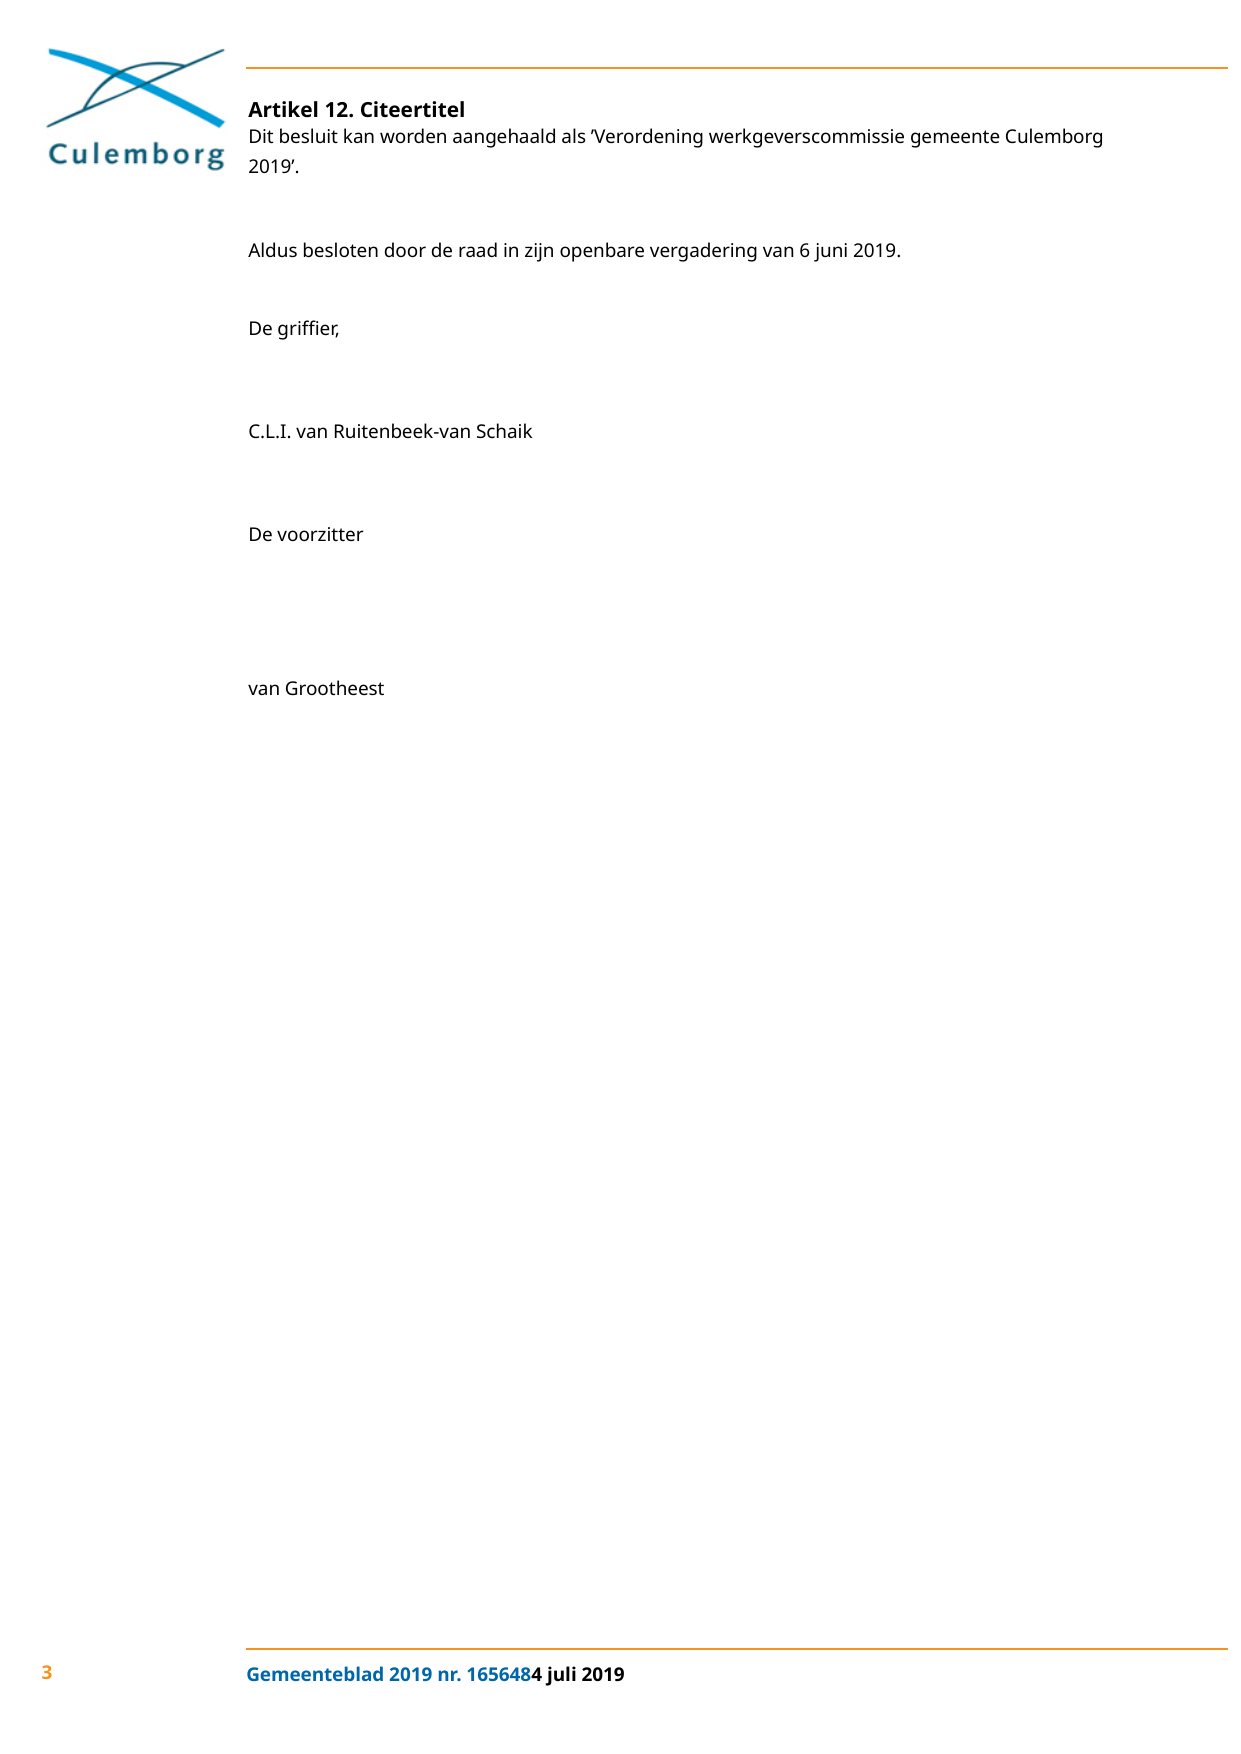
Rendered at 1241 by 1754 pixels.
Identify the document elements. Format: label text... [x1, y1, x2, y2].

text C.L.I. van Ruitenbeek-van Schaik [248, 418, 1152, 443]
text Artikel 12. Citeertitel [248, 95, 1152, 123]
text De voorzitter [248, 521, 1152, 546]
text De griffier, [248, 315, 1152, 341]
text Aldus besloten door de raad in zijn openbare vergadering van 6 juni 2019. [248, 238, 1152, 263]
picture [41, 47, 231, 172]
text van Grootheest [248, 675, 1152, 701]
text Dit besluit kan worden aangehaald als ʹVerordening werkgeverscommissie gemeente Culemborg 2019’. [248, 123, 1152, 178]
